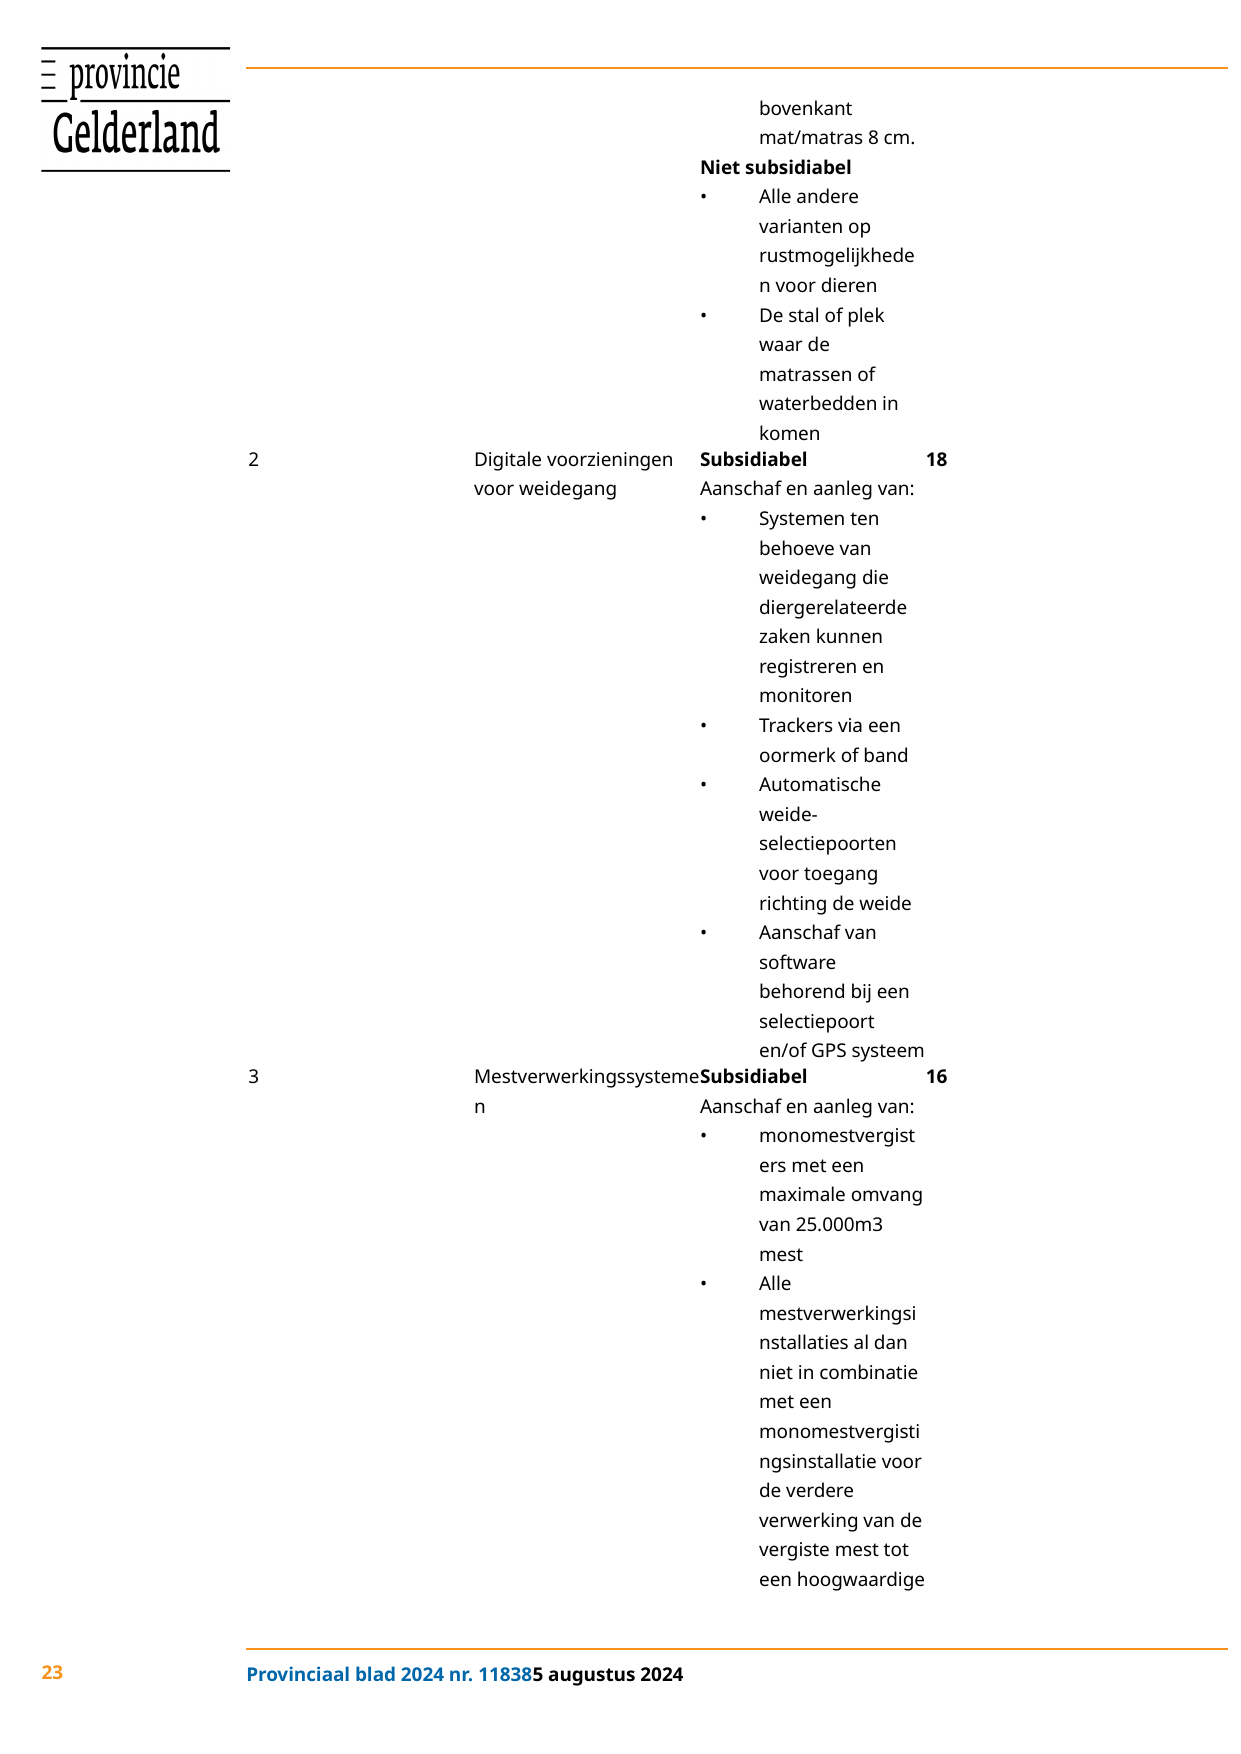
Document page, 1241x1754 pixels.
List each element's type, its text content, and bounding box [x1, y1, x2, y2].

table_cell [926, 95, 1152, 446]
table_cell [474, 95, 700, 446]
table_cell bovenkant mat/matras 8 cm. Niet subsidiabel Alle andere varianten op rustmogelijkheden voor dieren De stal of plek waar de matrassen of waterbedden in komen [700, 95, 926, 446]
table_cell 3 [248, 1063, 474, 1592]
table_cell Mestverwerkingssystemen [474, 1063, 700, 1592]
table_cell 16 [926, 1063, 1152, 1592]
table_cell Digitale voorzieningen voor weidegang [474, 446, 700, 1063]
table_cell Subsidiabel Aanschaf en aanleg van: Systemen ten behoeve van weidegang die diergerelateerde zaken kunnen registreren en monitoren Trackers via een oormerk of band Automatische weide-selectiepoorten voor toegang richting de weide Aanschaf van software behorend bij een selectiepoort en/of GPS systeem [700, 446, 926, 1063]
table_cell 18 [926, 446, 1152, 1063]
table_cell Subsidiabel Aanschaf en aanleg van: monomestvergisters met een maximale omvang van 25.000m3 mest Alle mestverwerkingsinstallaties al dan niet in combinatie met een monomestvergistingsinstallatie voor de verdere verwerking van de vergiste mest tot een hoogwaardige [700, 1063, 926, 1592]
table_cell 2 [248, 446, 474, 1063]
table_cell [248, 95, 474, 446]
picture [41, 47, 231, 172]
